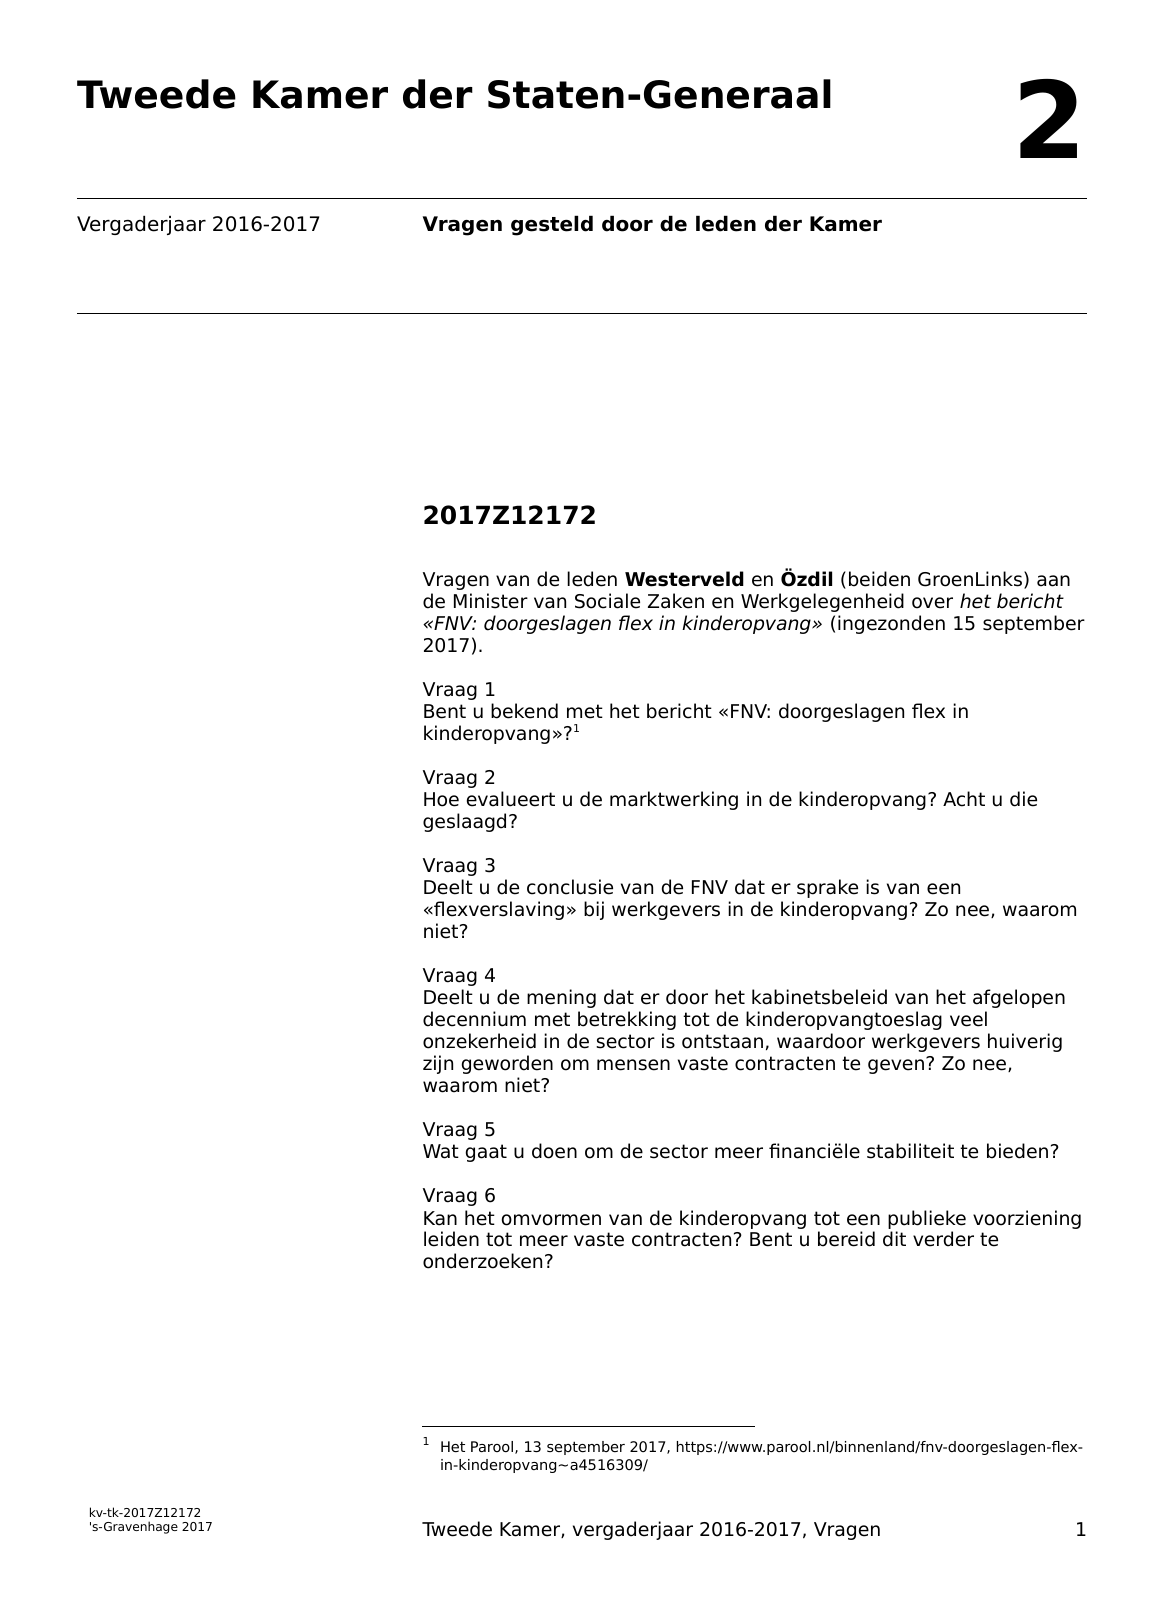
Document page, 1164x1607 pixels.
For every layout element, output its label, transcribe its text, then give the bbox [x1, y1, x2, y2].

text Vraag 2 [422, 767, 1087, 789]
text Bent u bekend met het bericht «FNV: doorgeslagen flex in kinderopvang»? [422, 701, 1087, 745]
text 's-Gravenhage 2017 [88, 1520, 323, 1534]
table_cell Vragen gesteld door de leden der Kamer [422, 199, 1087, 313]
text Het Parool, 13 september 2017, https://www.parool.nl/binnenland/fnv-doorgeslagen-flex-in-kinderopvang~a4516309/ [422, 1435, 1087, 1474]
text 2017Z12172 [422, 501, 1087, 531]
text Deelt u de mening dat er door het kabinetsbeleid van het afgelopen decennium met betrekking tot de kinderopvangtoeslag veel onzekerheid in de sector is ontstaan, waardoor werkgevers huiverig zijn geworden om mensen vaste contracten te geven? Zo nee, waarom niet? [422, 987, 1087, 1097]
text Vragen van de leden Westerveld en Özdil (beiden GroenLinks) aan de Minister van Sociale Zaken en Werkgelegenheid over het bericht «FNV: doorgeslagen flex in kinderopvang» (ingezonden 15 september 2017). [422, 569, 1087, 657]
table_cell Vergaderjaar 2016-2017 [77, 199, 422, 313]
text Vraag 6 [422, 1185, 1087, 1207]
text Vraag 1 [422, 679, 1087, 701]
table_header Tweede Kamer der Staten-Generaal [77, 59, 886, 198]
text Deelt u de conclusie van de FNV dat er sprake is van een «flexverslaving» bij werkgevers in de kinderopvang? Zo nee, waarom niet? [422, 877, 1087, 943]
text Wat gaat u doen om de sector meer financiële stabiliteit te bieden? [422, 1141, 1087, 1163]
text Vraag 3 [422, 855, 1087, 877]
text Vraag 5 [422, 1119, 1087, 1141]
text Kan het omvormen van de kinderopvang tot een publieke voorziening leiden tot meer vaste contracten? Bent u bereid dit verder te onderzoeken? [422, 1207, 1087, 1273]
text Vraag 4 [422, 965, 1087, 987]
text kv-tk-2017Z12172 [88, 1506, 323, 1520]
table_header 2 [886, 59, 1087, 198]
text Hoe evalueert u de marktwerking in de kinderopvang? Acht u die geslaagd? [422, 789, 1087, 833]
